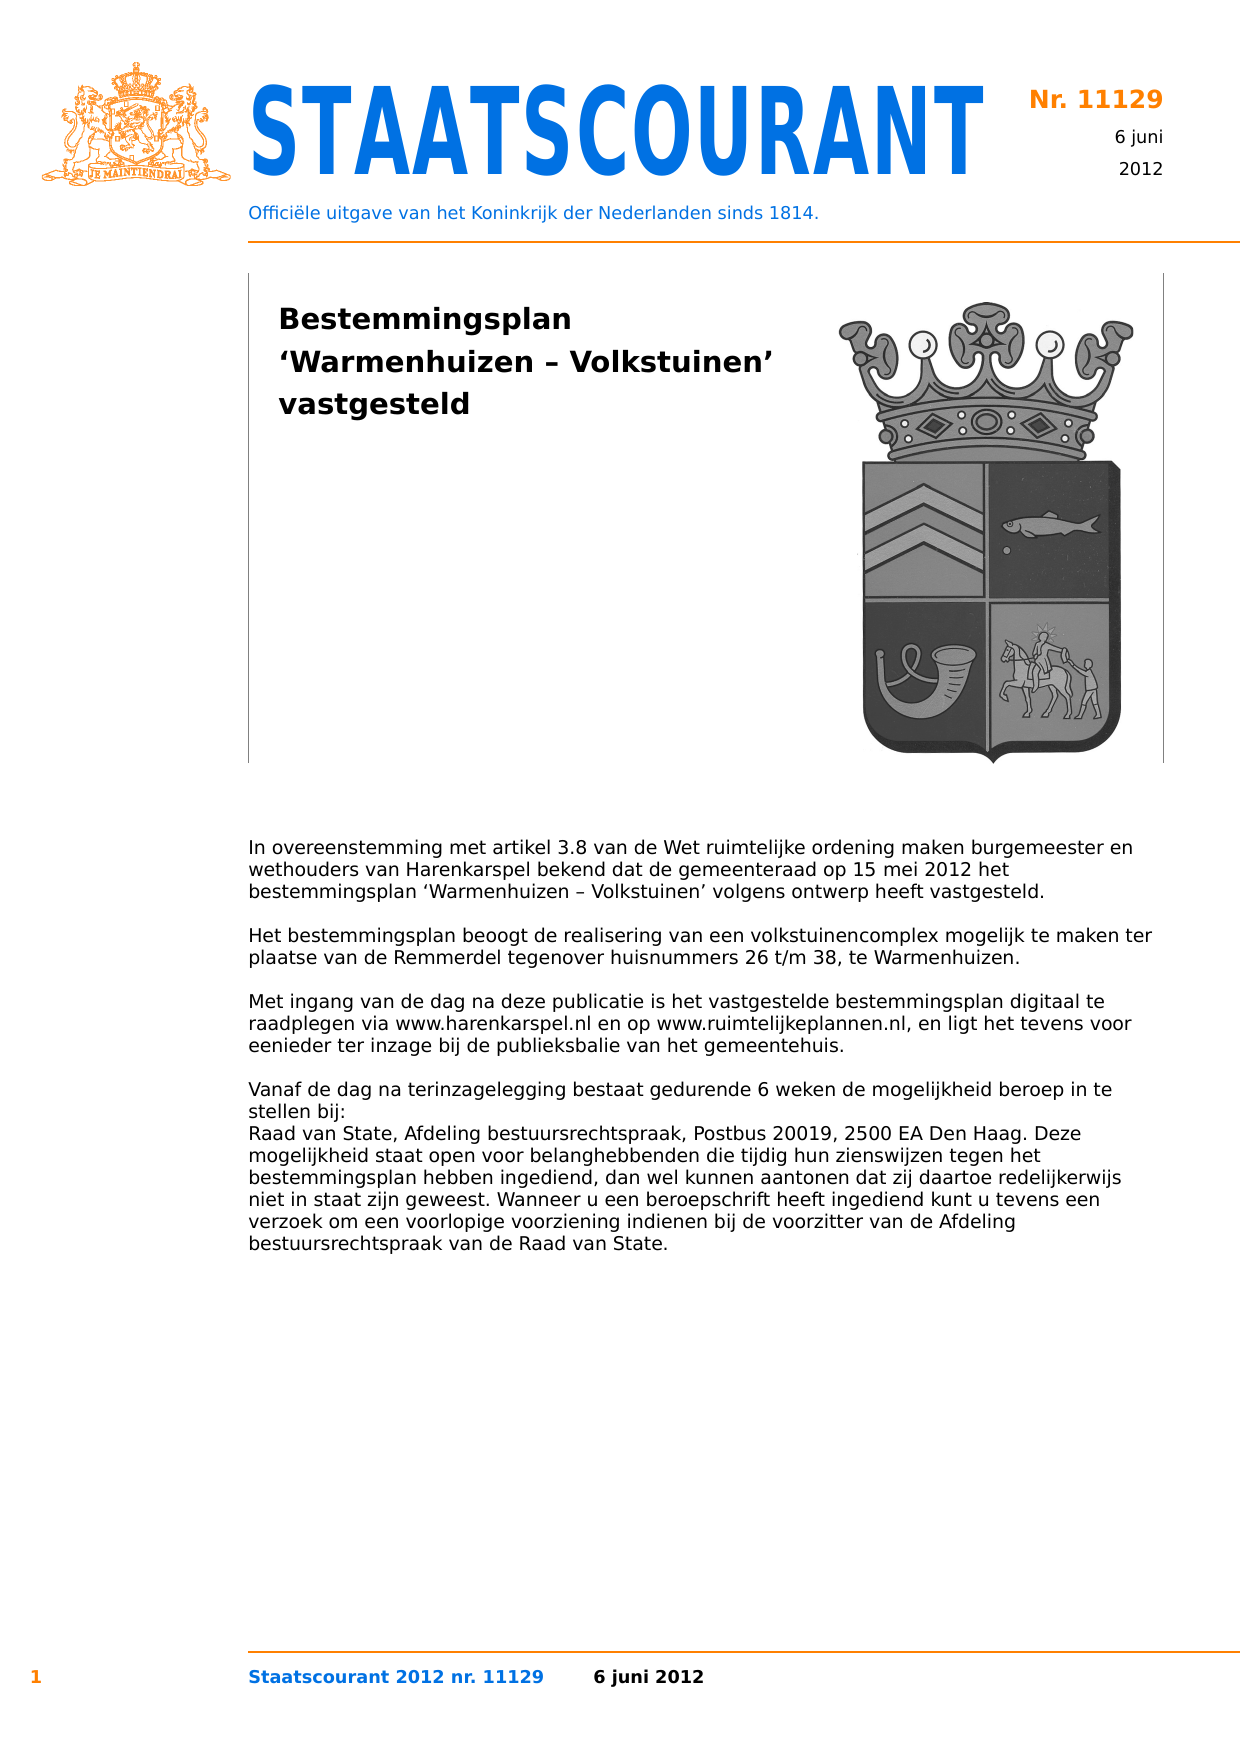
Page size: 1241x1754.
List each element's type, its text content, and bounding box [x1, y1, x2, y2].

text Raad van State, Afdeling bestuursrechtspraak, Postbus 20019, 2500 EA Den Haag. Deze mogelijkheid staat open voor belanghebbenden die tijdig hun zienswijzen tegen het bestemmingsplan hebben ingediend, dan wel kunnen aantonen dat zij daartoe redelijkerwijs niet in staat zijn geweest. Wanneer u een beroepschrift heeft ingediend kunt u tevens een verzoek om een voorlopige voorziening indienen bij de voorzitter van de Afdeling bestuursrechtspraak van de Raad van State. [248, 1123, 1163, 1254]
table_header Nr. 11129 [998, 62, 1240, 121]
table_header STAATSCOURANT [248, 62, 998, 203]
text Het bestemmingsplan beoogt de realisering van een volkstuinencomplex mogelijk te maken ter plaatse van de Remmerdel tegenover huisnummers 26 t/m 38, te Warmenhuizen. [248, 925, 1163, 969]
text In overeenstemming met artikel 3.8 van de Wet ruimtelijke ordening maken burgemeester en wethouders van Harenkarspel bekend dat de gemeenteraad op 15 mei 2012 het bestemmingsplan ‘Warmenhuizen – Volkstuinen’ volgens ontwerp heeft vastgesteld. [248, 837, 1163, 903]
text Vanaf de dag na terinzagelegging bestaat gedurende 6 weken de mogelijkheid beroep in te stellen bij: [248, 1079, 1163, 1123]
table_cell 6 juni [998, 121, 1240, 153]
subtitle Bestemmingsplan ‘Warmenhuizen – Volkstuinen’ vastgesteld [249, 273, 1163, 763]
text Met ingang van de dag na deze publicatie is het vastgestelde bestemmingsplan digitaal te raadplegen via www.harenkarspel.nl en op www.ruimtelijkeplannen.nl, en ligt het tevens voor eenieder ter inzage bij de publieksbalie van het gemeentehuis. [248, 991, 1163, 1057]
table_cell Officiële uitgave van het Koninkrijk der Nederlanden sinds 1814. [248, 203, 1240, 241]
table_cell 2012 [998, 153, 1240, 203]
picture [838, 302, 1134, 764]
picture [41, 62, 231, 186]
table_header [25, 62, 248, 241]
